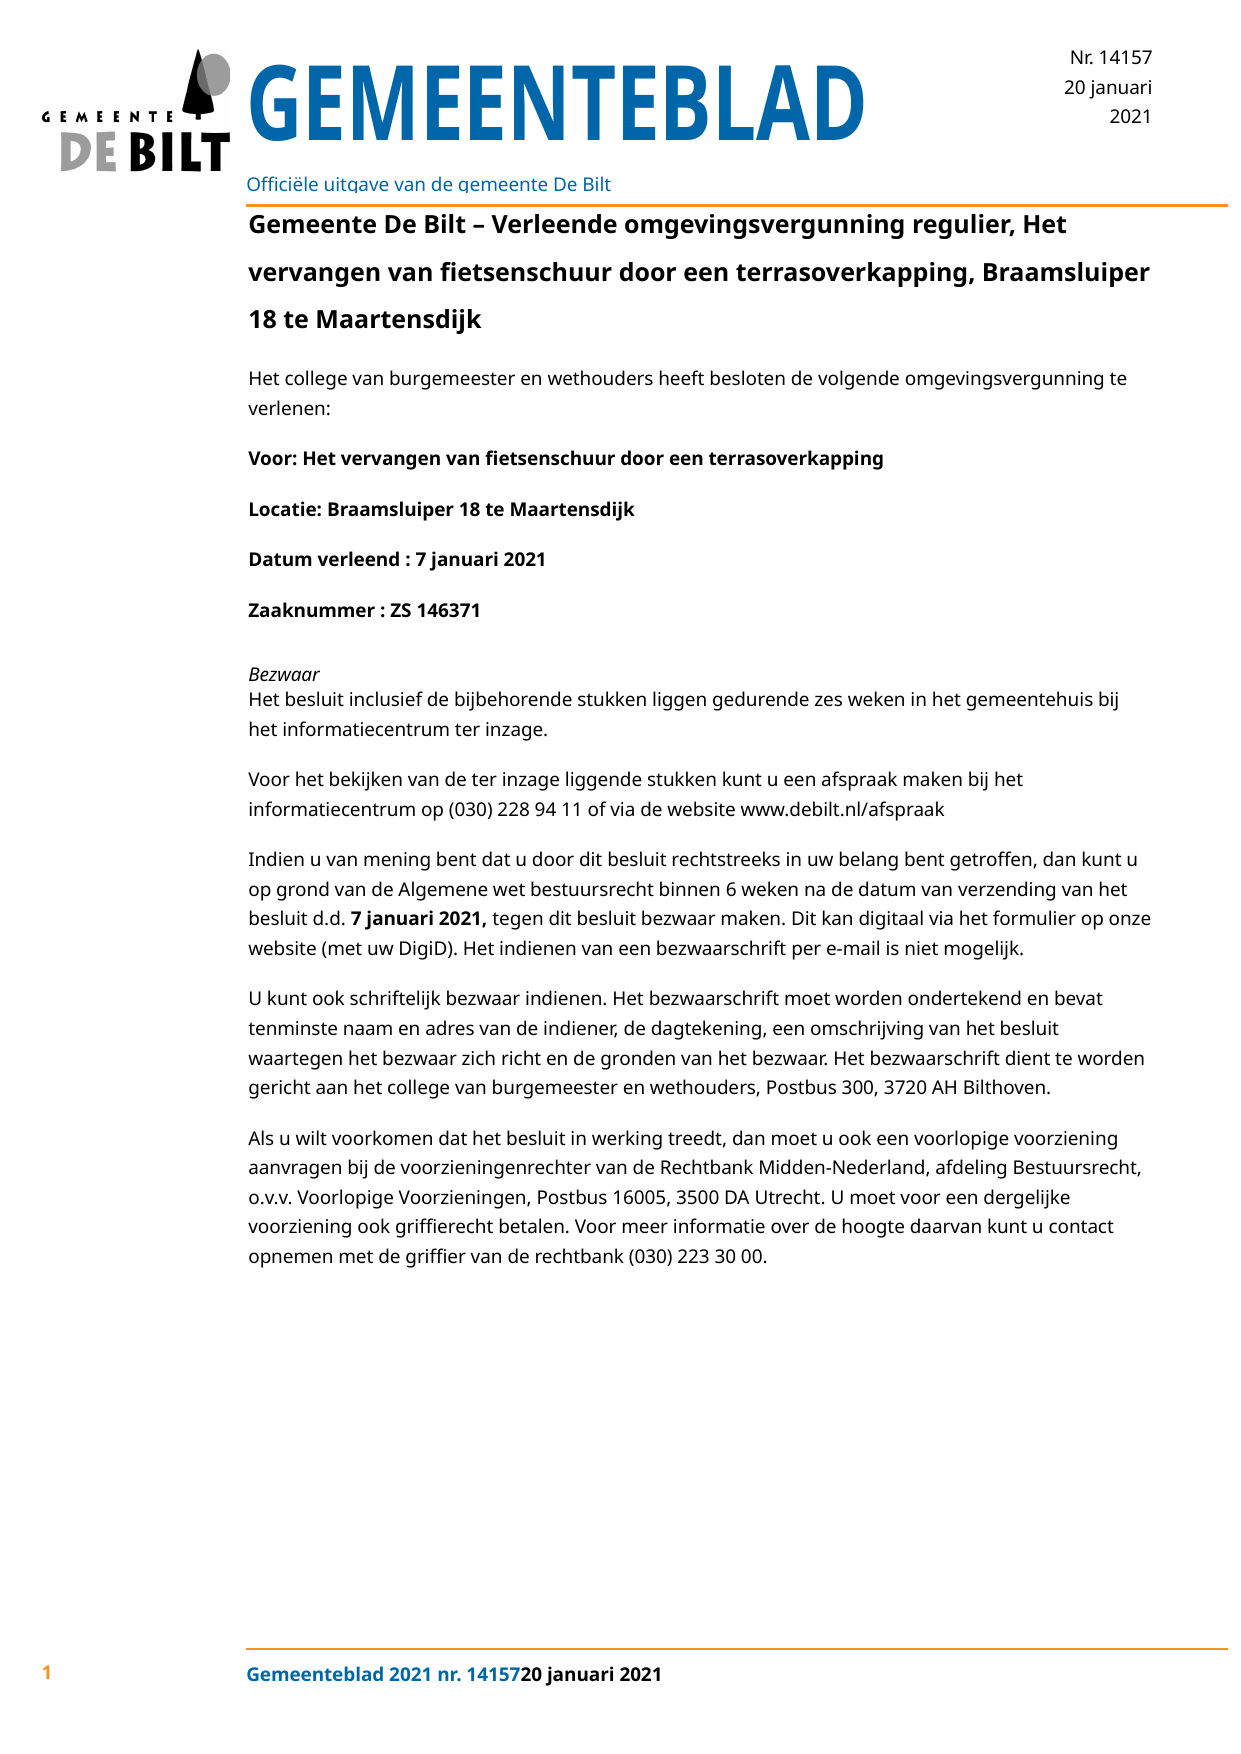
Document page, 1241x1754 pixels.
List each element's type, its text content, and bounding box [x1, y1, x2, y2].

text Indien u van mening bent dat u door dit besluit rechtstreeks in uw belang bent getroffen, dan kunt u op grond van de Algemene wet bestuursrecht binnen 6 weken na de datum van verzending van het besluit d.d. 7 januari 2021, tegen dit besluit bezwaar maken. Dit kan digitaal via het formulier op onze website (met uw DigiD). Het indienen van een bezwaarschrift per e-mail is niet mogelijk. [248, 846, 1152, 961]
text Locatie: Braamsluiper 18 te Maartensdijk [248, 496, 1152, 522]
text Het besluit inclusief de bijbehorende stukken liggen gedurende zes weken in het gemeentehuis bij het informatiecentrum ter inzage. [248, 686, 1152, 742]
text Voor: Het vervangen van fietsenschuur door een terrasoverkapping [248, 446, 1152, 471]
text Datum verleend : 7 januari 2021 [248, 546, 1152, 572]
text Bezwaar [248, 661, 1152, 686]
text U kunt ook schriftelijk bezwaar indienen. Het bezwaarschrift moet worden ondertekend en bevat tenminste naam en adres van de indiener, de dagtekening, een omschrijving van het besluit waartegen het bezwaar zich richt en de gronden van het bezwaar. Het bezwaarschrift dient te worden gericht aan het college van burgemeester en wethouders, Postbus 300, 3720 AH Bilthoven. [248, 986, 1152, 1100]
text Voor het bekijken van de ter inzage liggende stukken kunt u een afspraak maken bij het informatiecentrum op (030) 228 94 11 of via de website www.debilt.nl/afspraak [248, 766, 1152, 822]
text Zaaknummer : ZS 146371 [248, 597, 1152, 622]
text Het college van burgemeester en wethouders heeft besloten de volgende omgevingsvergunning te verlenen: [248, 366, 1152, 421]
picture [41, 47, 231, 172]
text Gemeente De Bilt – Verleende omgevingsvergunning regulier, Het vervangen van fietsenschuur door een terrasoverkapping, Braamsluiper 18 te Maartensdijk [248, 207, 1152, 336]
text Als u wilt voorkomen dat het besluit in werking treedt, dan moet u ook een voorlopige voorziening aanvragen bij de voorzieningenrechter van de Rechtbank Midden-Nederland, afdeling Bestuursrecht, o.v.v. Voorlopige Voorzieningen, Postbus 16005, 3500 DA Utrecht. U moet voor een dergelijke voorziening ook griffierecht betalen. Voor meer informatie over de hoogte daarvan kunt u contact opnemen met de griffier van de rechtbank (030) 223 30 00. [248, 1125, 1152, 1269]
